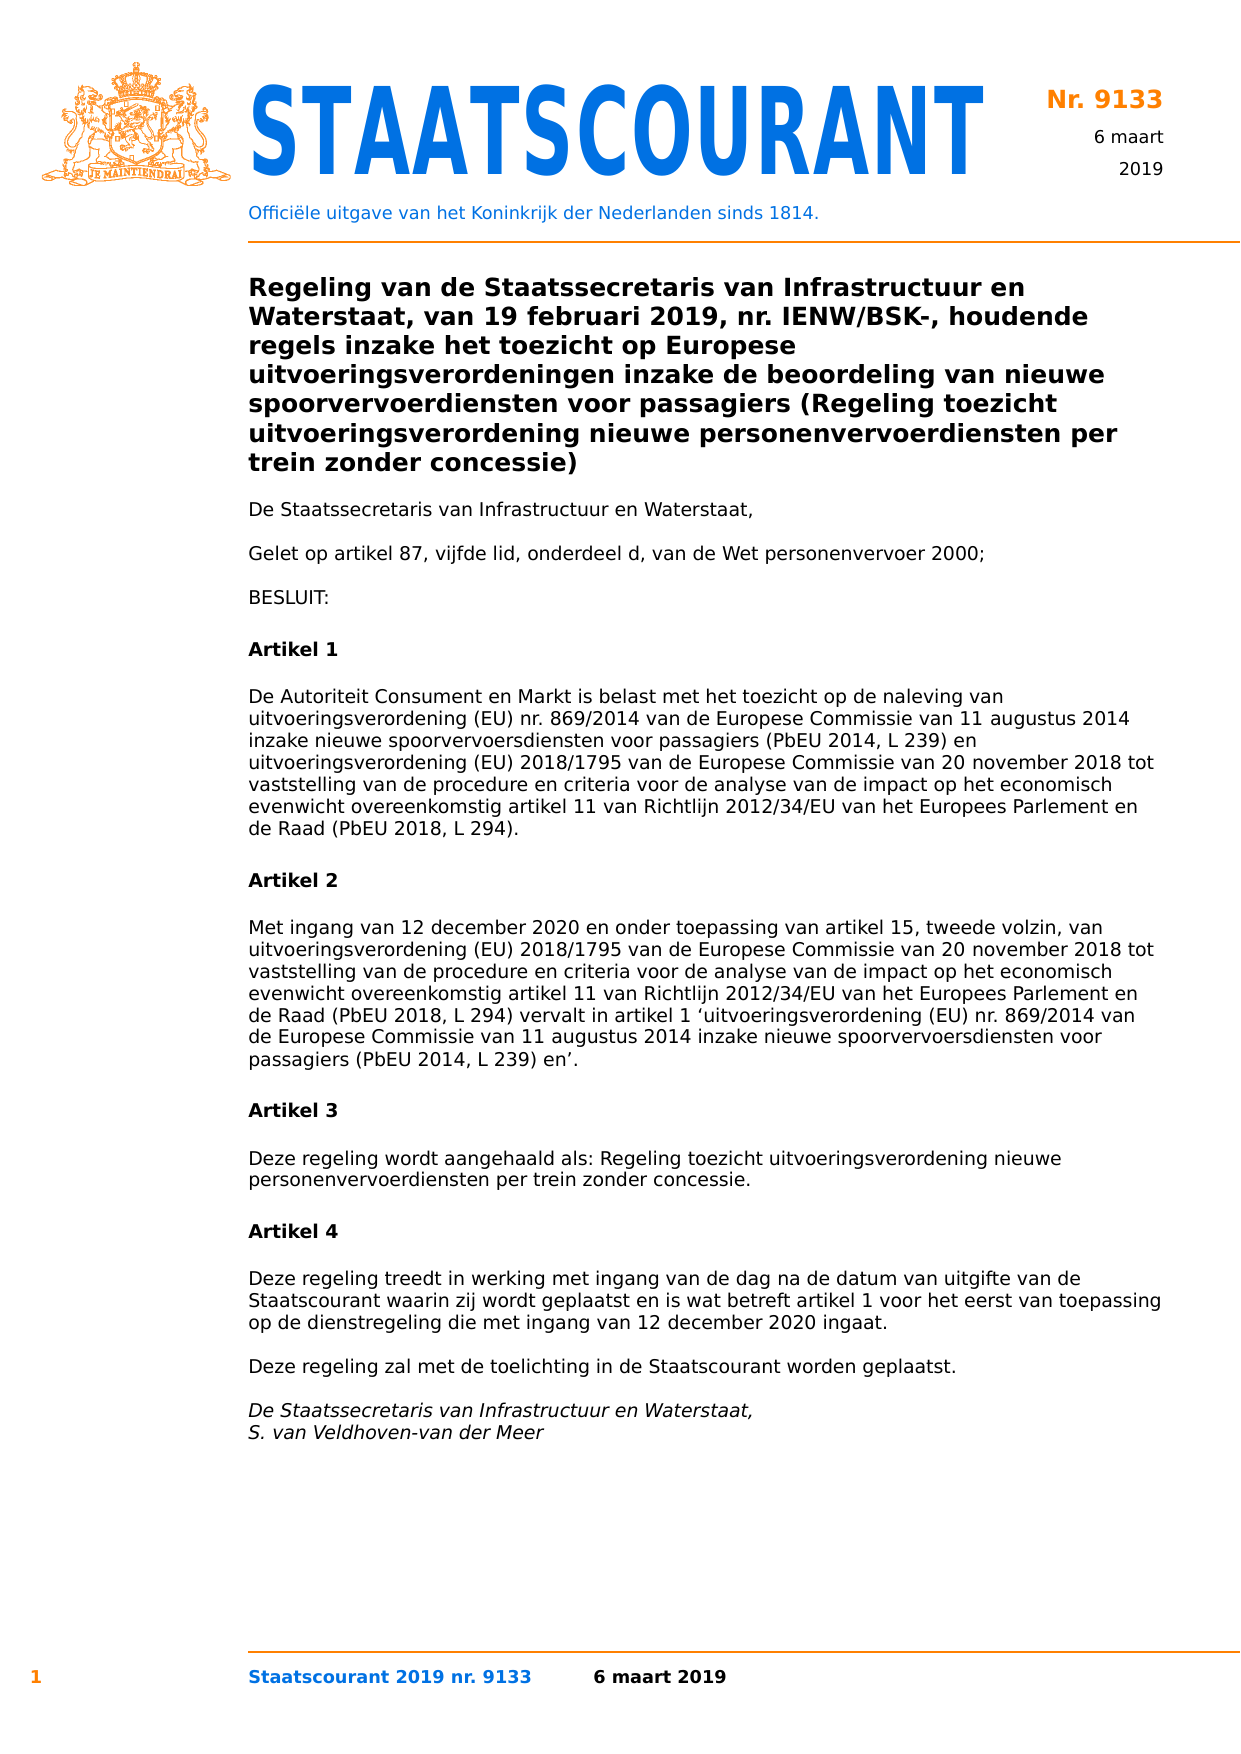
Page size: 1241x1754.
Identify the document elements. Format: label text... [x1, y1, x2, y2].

text BESLUIT: [248, 587, 1163, 609]
subtitle Regeling van de Staatssecretaris van Infrastructuur en Waterstaat, van 19 februari 2019, nr. IENW/BSK-, houdende regels inzake het toezicht op Europese uitvoeringsverordeningen inzake de beoordeling van nieuwe spoorvervoerdiensten voor passagiers (Regeling toezicht uitvoeringsverordening nieuwe personenvervoerdiensten per trein zonder concessie) [248, 273, 1163, 477]
text Gelet op artikel 87, vijfde lid, onderdeel d, van de Wet personenvervoer 2000; [248, 543, 1163, 565]
subtitle Artikel 4 [248, 1221, 1163, 1243]
text Met ingang van 12 december 2020 en onder toepassing van artikel 15, tweede volzin, van uitvoeringsverordening (EU) 2018/1795 van de Europese Commissie van 20 november 2018 tot vaststelling van de procedure en criteria voor de analyse van de impact op het economisch evenwicht overeenkomstig artikel 11 van Richtlijn 2012/34/EU van het Europees Parlement en de Raad (PbEU 2018, L 294) vervalt in artikel 1 ‘uitvoeringsverordening (EU) nr. 869/2014 van de Europese Commissie van 11 augustus 2014 inzake nieuwe spoorvervoersdiensten voor passagiers (PbEU 2014, L 239) en’. [248, 917, 1163, 1070]
subtitle Artikel 2 [248, 869, 1163, 892]
picture [41, 62, 231, 186]
table_cell Officiële uitgave van het Koninkrijk der Nederlanden sinds 1814. [248, 203, 1240, 241]
table_cell 6 maart [998, 121, 1240, 153]
text De Staatssecretaris van Infrastructuur en Waterstaat, S. van Veldhoven-van der Meer [248, 1400, 1163, 1444]
text Deze regeling zal met de toelichting in de Staatscourant worden geplaatst. [248, 1356, 1163, 1378]
text Deze regeling wordt aangehaald als: Regeling toezicht uitvoeringsverordening nieuwe personenvervoerdiensten per trein zonder concessie. [248, 1147, 1163, 1191]
text Deze regeling treedt in werking met ingang van de dag na de datum van uitgifte van de Staatscourant waarin zij wordt geplaatst en is wat betreft artikel 1 voor het eerst van toepassing op de dienstregeling die met ingang van 12 december 2020 ingaat. [248, 1268, 1163, 1334]
subtitle Artikel 1 [248, 639, 1163, 661]
text De Autoriteit Consument en Markt is belast met het toezicht op de naleving van uitvoeringsverordening (EU) nr. 869/2014 van de Europese Commissie van 11 augustus 2014 inzake nieuwe spoorvervoersdiensten voor passagiers (PbEU 2014, L 239) en uitvoeringsverordening (EU) 2018/1795 van de Europese Commissie van 20 november 2018 tot vaststelling van de procedure en criteria voor de analyse van de impact op het economisch evenwicht overeenkomstig artikel 11 van Richtlijn 2012/34/EU van het Europees Parlement en de Raad (PbEU 2018, L 294). [248, 686, 1163, 839]
table_cell 2019 [998, 153, 1240, 203]
table_header STAATSCOURANT [248, 62, 998, 203]
subtitle Artikel 3 [248, 1100, 1163, 1122]
table_header Nr. 9133 [998, 62, 1240, 121]
text De Staatssecretaris van Infrastructuur en Waterstaat, [248, 499, 1163, 521]
table_header [25, 62, 248, 241]
